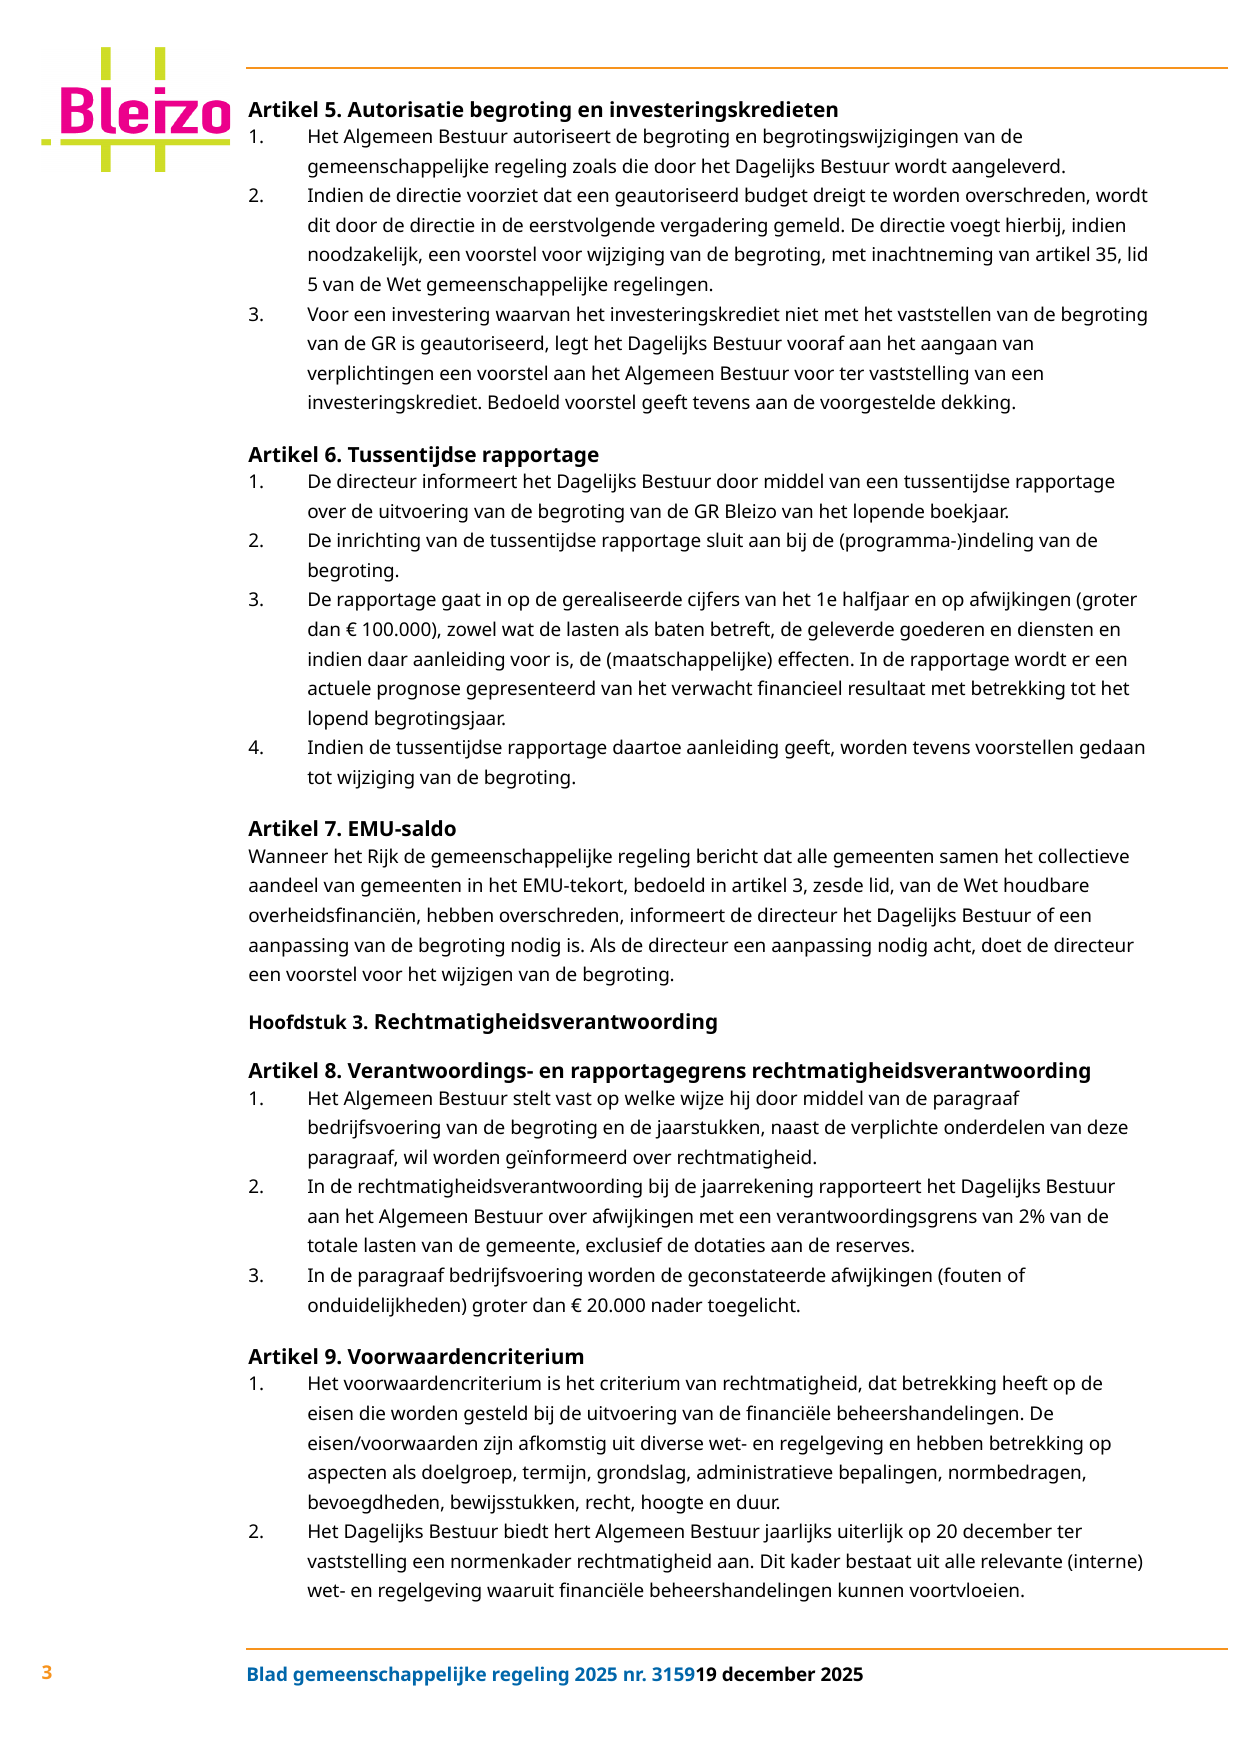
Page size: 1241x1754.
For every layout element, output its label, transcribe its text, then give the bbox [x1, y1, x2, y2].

picture [41, 47, 231, 172]
list In de rechtmatigheidsverantwoording bij de jaarrekening rapporteert het Dagelijks Bestuur aan het Algemeen Bestuur over afwijkingen met een verantwoordingsgrens van 2% van de totale lasten van de gemeente, exclusief de dotaties aan de reserves. [248, 1173, 1152, 1258]
text Wanneer het Rijk de gemeenschappelijke regeling bericht dat alle gemeenten samen het collectieve aandeel van gemeenten in het EMU-tekort, bedoeld in artikel 3, zesde lid, van de Wet houdbare overheidsfinanciën, hebben overschreden, informeert de directeur het Dagelijks Bestuur of een aanpassing van de begroting nodig is. Als de directeur een aanpassing nodig acht, doet de directeur een voorstel voor het wijzigen van de begroting. [248, 843, 1152, 987]
list Het voorwaardencriterium is het criterium van rechtmatigheid, dat betrekking heeft op de eisen die worden gesteld bij de uitvoering van de financiële beheershandelingen. De eisen/voorwaarden zijn afkomstig uit diverse wet- en regelgeving en hebben betrekking op aspecten als doelgroep, termijn, grondslag, administratieve bepalingen, normbedragen, bevoegdheden, bewijsstukken, recht, hoogte en duur. [248, 1371, 1152, 1515]
list De rapportage gaat in op de gerealiseerde cijfers van het 1e halfjaar en op afwijkingen (groter dan € 100.000), zowel wat de lasten als baten betreft, de geleverde goederen en diensten en indien daar aanleiding voor is, de (maatschappelijke) effecten. In de rapportage wordt er een actuele prognose gepresenteerd van het verwacht financieel resultaat met betrekking tot het lopend begrotingsjaar. [248, 587, 1152, 731]
list Indien de tussentijdse rapportage daartoe aanleiding geeft, worden tevens voorstellen gedaan tot wijziging van de begroting. [248, 734, 1152, 790]
list Het Algemeen Bestuur stelt vast op welke wijze hij door middel van de paragraaf bedrijfsvoering van de begroting en de jaarstukken, naast de verplichte onderdelen van deze paragraaf, wil worden geïnformeerd over rechtmatigheid. [248, 1085, 1152, 1169]
text Artikel 5. Autorisatie begroting en investeringskredieten [248, 95, 1152, 123]
text Hoofdstuk 3. Rechtmatigheidsverantwoording [248, 1007, 1152, 1035]
text Artikel 6. Tussentijdse rapportage [248, 440, 1152, 468]
list Het Dagelijks Bestuur biedt hert Algemeen Bestuur jaarlijks uiterlijk op 20 december ter vaststelling een normenkader rechtmatigheid aan. Dit kader bestaat uit alle relevante (interne) wet- en regelgeving waaruit financiële beheershandelingen kunnen voortvloeien. [248, 1518, 1152, 1603]
list Indien de directie voorziet dat een geautoriseerd budget dreigt te worden overschreden, wordt dit door de directie in de eerstvolgende vergadering gemeld. De directie voegt hierbij, indien noodzakelijk, een voorstel voor wijziging van de begroting, met inachtneming van artikel 35, lid 5 van de Wet gemeenschappelijke regelingen. [248, 182, 1152, 297]
text Artikel 8. Verantwoordings- en rapportagegrens rechtmatigheidsverantwoording [248, 1056, 1152, 1085]
list In de paragraaf bedrijfsvoering worden de geconstateerde afwijkingen (fouten of onduidelijkheden) groter dan € 20.000 nader toegelicht. [248, 1262, 1152, 1317]
text Artikel 7. EMU-saldo [248, 814, 1152, 843]
text Artikel 9. Voorwaardencriterium [248, 1342, 1152, 1371]
list De inrichting van de tussentijdse rapportage sluit aan bij de (programma-)indeling van de begroting. [248, 527, 1152, 583]
list Voor een investering waarvan het investeringskrediet niet met het vaststellen van de begroting van de GR is geautoriseerd, legt het Dagelijks Bestuur vooraf aan het aangaan van verplichtingen een voorstel aan het Algemeen Bestuur voor ter vaststelling van een investeringskrediet. Bedoeld voorstel geeft tevens aan de voorgestelde dekking. [248, 301, 1152, 415]
list De directeur informeert het Dagelijks Bestuur door middel van een tussentijdse rapportage over de uitvoering van de begroting van de GR Bleizo van het lopende boekjaar. [248, 468, 1152, 524]
list Het Algemeen Bestuur autoriseert de begroting en begrotingswijzigingen van de gemeenschappelijke regeling zoals die door het Dagelijks Bestuur wordt aangeleverd. [248, 123, 1152, 178]
